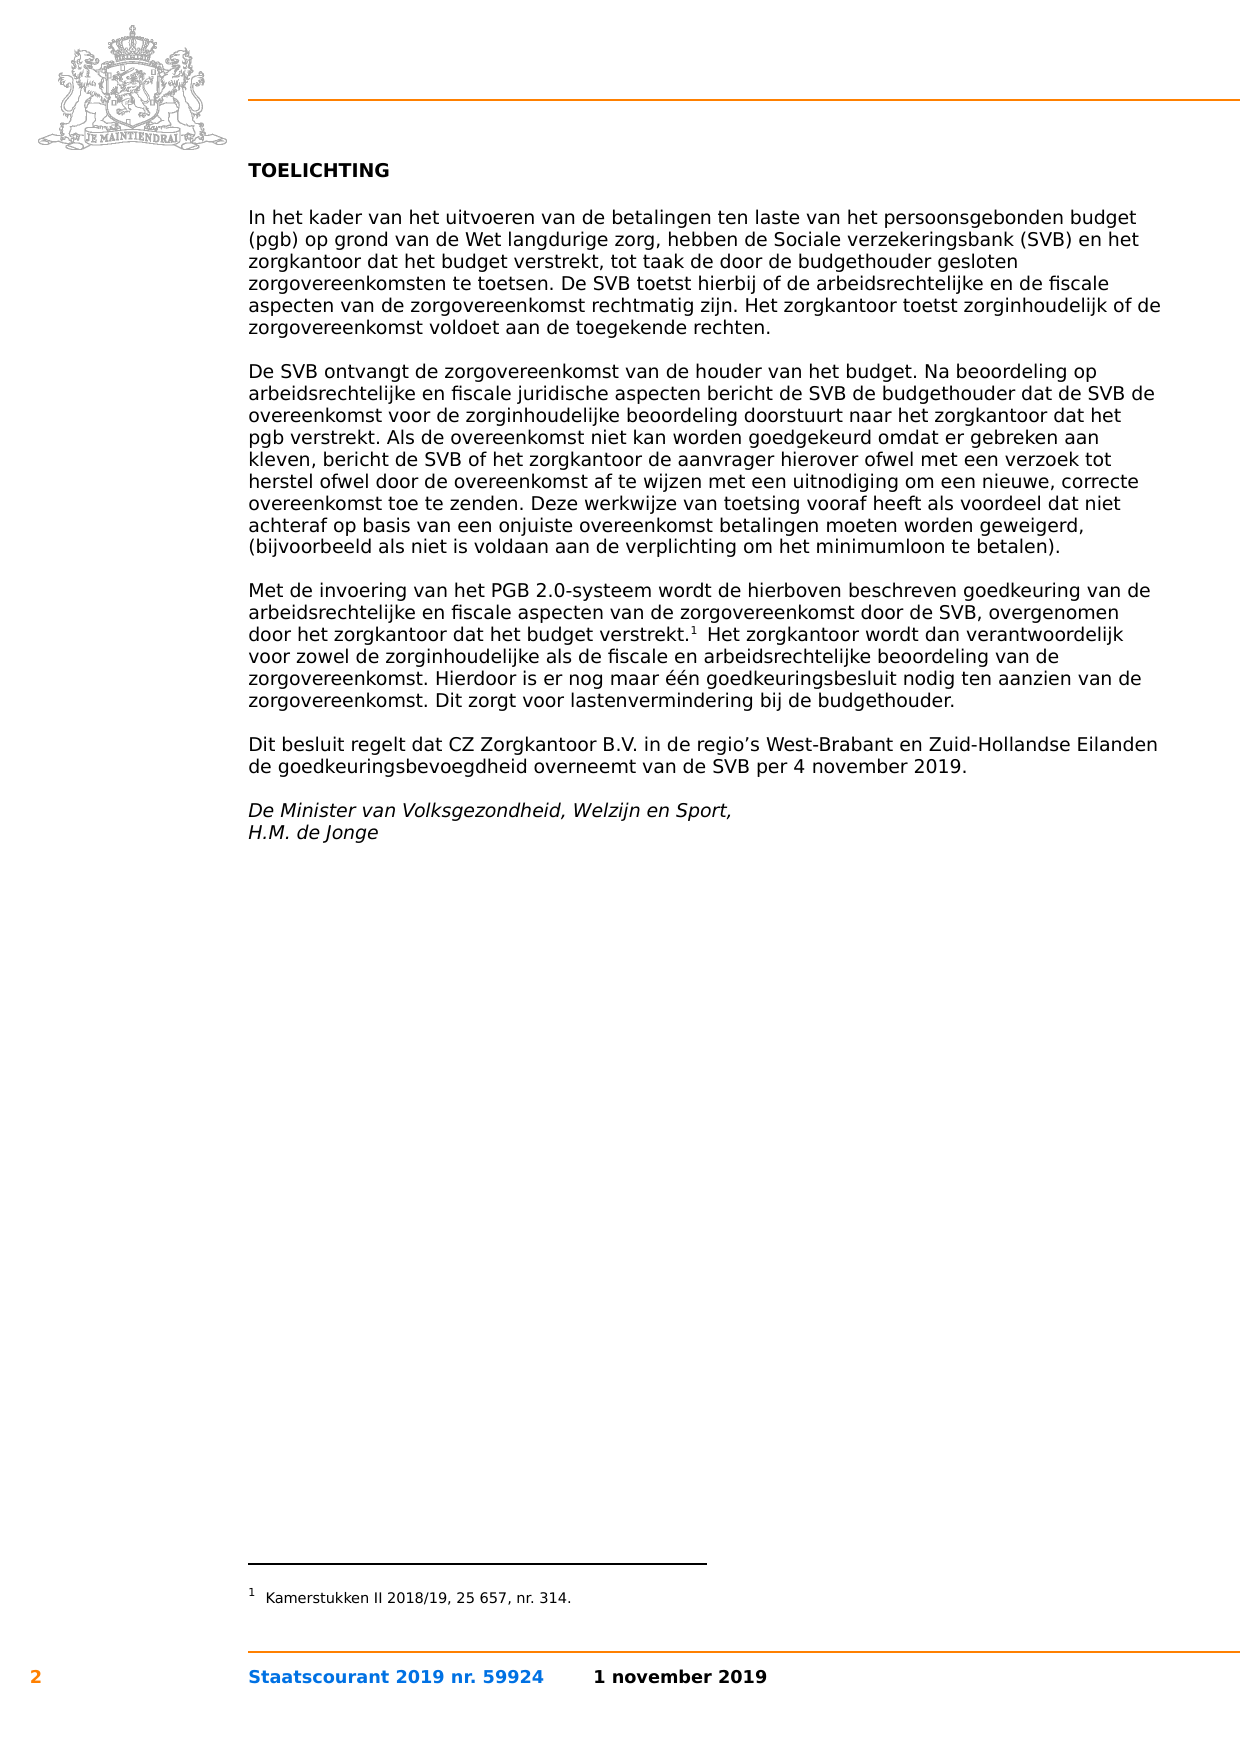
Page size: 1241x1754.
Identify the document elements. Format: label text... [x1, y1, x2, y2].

subtitle TOELICHTING [248, 160, 1163, 182]
text Kamerstukken II 2018/19, 25 657, nr. 314. [248, 1586, 1163, 1608]
text In het kader van het uitvoeren van de betalingen ten laste van het persoonsgebonden budget (pgb) op grond van de Wet langdurige zorg, hebben de Sociale verzekeringsbank (SVB) en het zorgkantoor dat het budget verstrekt, tot taak de door de budgethouder gesloten zorgovereenkomsten te toetsen. De SVB toetst hierbij of de arbeidsrechtelijke en de fiscale aspecten van de zorgovereenkomst rechtmatig zijn. Het zorgkantoor toetst zorginhoudelijk of de zorgovereenkomst voldoet aan de toegekende rechten. [248, 207, 1163, 339]
text De SVB ontvangt de zorgovereenkomst van de houder van het budget. Na beoordeling op arbeidsrechtelijke en fiscale juridische aspecten bericht de SVB de budgethouder dat de SVB de overeenkomst voor de zorginhoudelijke beoordeling doorstuurt naar het zorgkantoor dat het pgb verstrekt. Als de overeenkomst niet kan worden goedgekeurd omdat er gebreken aan kleven, bericht de SVB of het zorgkantoor de aanvrager hierover ofwel met een verzoek tot herstel ofwel door de overeenkomst af te wijzen met een uitnodiging om een nieuwe, correcte overeenkomst toe te zenden. Deze werkwijze van toetsing vooraf heeft als voordeel dat niet achteraf op basis van een onjuiste overeenkomst betalingen moeten worden geweigerd, (bijvoorbeeld als niet is voldaan aan de verplichting om het minimumloon te betalen). [248, 361, 1163, 558]
text Met de invoering van het PGB 2.0-systeem wordt de hierboven beschreven goedkeuring van de arbeidsrechtelijke en fiscale aspecten van de zorgovereenkomst door de SVB, overgenomen door het zorgkantoor dat het budget verstrekt. Het zorgkantoor wordt dan verantwoordelijk voor zowel de zorginhoudelijke als de fiscale en arbeidsrechtelijke beoordeling van de zorgovereenkomst. Hierdoor is er nog maar één goedkeuringsbesluit nodig ten aanzien van de zorgovereenkomst. Dit zorgt voor lastenvermindering bij de budgethouder. [248, 580, 1163, 712]
text Dit besluit regelt dat CZ Zorgkantoor B.V. in de regio’s West-Brabant en Zuid-Hollandse Eilanden de goedkeuringsbevoegdheid overneemt van de SVB per 4 november 2019. [248, 734, 1163, 778]
picture [38, 25, 227, 150]
text De Minister van Volksgezondheid, Welzijn en Sport, H.M. de Jonge [248, 800, 1163, 844]
